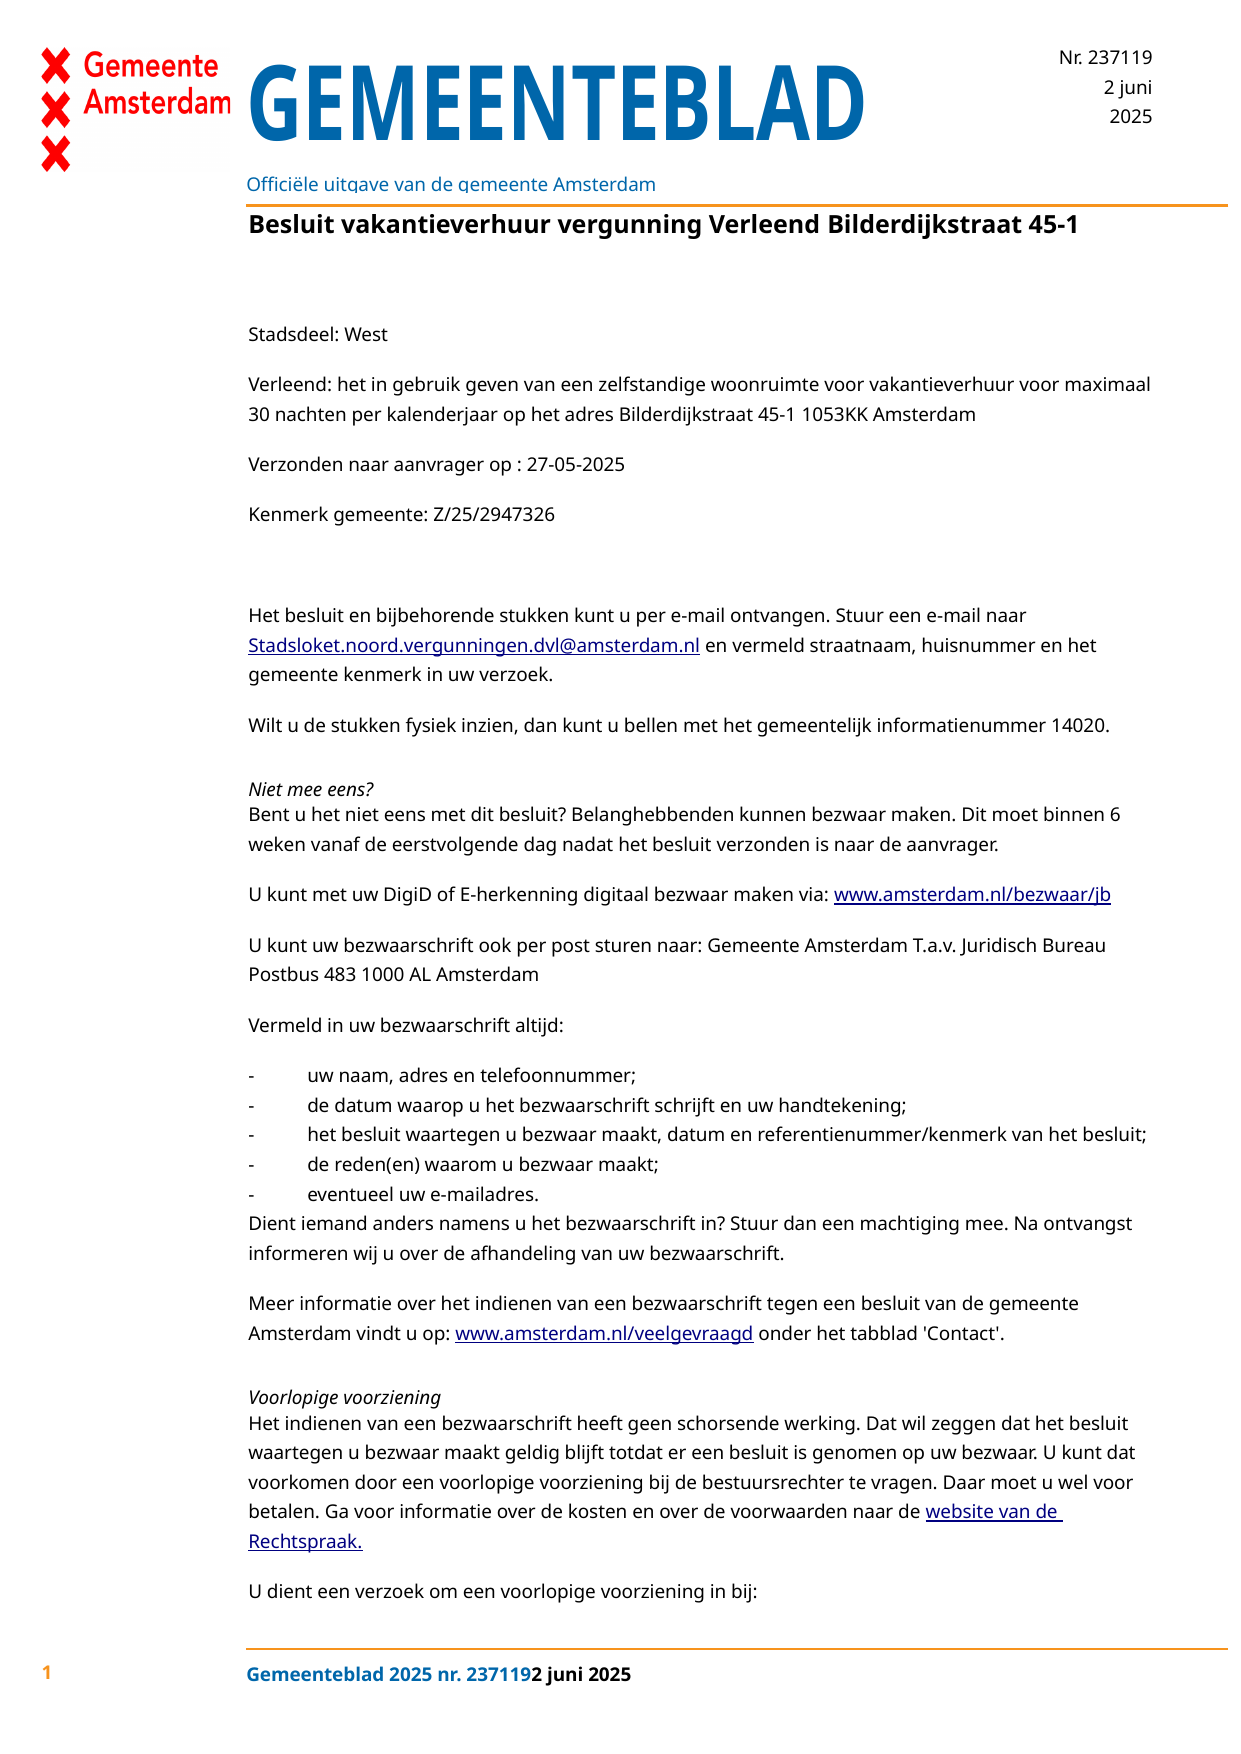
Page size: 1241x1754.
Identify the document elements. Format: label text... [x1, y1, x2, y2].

text U kunt met uw DigiD of E-herkenning digitaal bezwaar maken via: www.amsterdam.nl/bezwaar/jb [248, 882, 1152, 907]
list uw naam, adres en telefoonnummer; [248, 1062, 1152, 1088]
text U kunt uw bezwaarschrift ook per post sturen naar: Gemeente Amsterdam T.a.v. Juridisch Bureau Postbus 483 1000 AL Amsterdam [248, 932, 1152, 987]
text Besluit vakantieverhuur vergunning Verleend Bilderdijkstraat 45-1 [248, 207, 1152, 241]
text U dient een verzoek om een voorlopige voorziening in bij: [248, 1578, 1152, 1604]
picture [41, 47, 231, 172]
text Voorlopige voorziening [248, 1384, 1152, 1410]
text Stadsdeel: West [248, 321, 1152, 346]
text Verzonden naar aanvrager op : 27-05-2025 [248, 451, 1152, 477]
list de datum waarop u het bezwaarschrift schrijft en uw handtekening; [248, 1092, 1152, 1118]
text Meer informatie over het indienen van een bezwaarschrift tegen een besluit van de gemeente Amsterdam vindt u op: www.amsterdam.nl/veelgevraagd onder het tabblad 'Contact'. [248, 1290, 1152, 1346]
text Vermeld in uw bezwaarschrift altijd: [248, 1012, 1152, 1038]
list het besluit waartegen u bezwaar maakt, datum en referentienummer/kenmerk van het besluit; [248, 1122, 1152, 1147]
text Kenmerk gemeente: Z/25/2947326 [248, 502, 1152, 527]
text Niet mee eens? [248, 776, 1152, 802]
text Het indienen van een bezwaarschrift heeft geen schorsende werking. Dat wil zeggen dat het besluit waartegen u bezwaar maakt geldig blijft totdat er een besluit is genomen op uw bezwaar. U kunt dat voorkomen door een voorlopige voorziening bij de bestuursrechter te vragen. Daar moet u wel voor betalen. Ga voor informatie over de kosten en over de voorwaarden naar de website van de Rechtspraak. [248, 1410, 1152, 1554]
text Bent u het niet eens met dit besluit? Belanghebbenden kunnen bezwaar maken. Dit moet binnen 6 weken vanaf de eerstvolgende dag nadat het besluit verzonden is naar de aanvrager. [248, 802, 1152, 857]
text Verleend: het in gebruik geven van een zelfstandige woonruimte voor vakantieverhuur voor maximaal 30 nachten per kalenderjaar op het adres Bilderdijkstraat 45-1 1053KK Amsterdam [248, 371, 1152, 426]
list eventueel uw e-mailadres. [248, 1181, 1152, 1207]
text Het besluit en bijbehorende stukken kunt u per e-mail ontvangen. Stuur een e-mail naar Stadsloket.noord.vergunningen.dvl@amsterdam.nl en vermeld straatnaam, huisnummer en het gemeente kenmerk in uw verzoek. [248, 602, 1152, 687]
list de reden(en) waarom u bezwaar maakt; [248, 1151, 1152, 1177]
text Dient iemand anders namens u het bezwaarschrift in? Stuur dan een machtiging mee. Na ontvangst informeren wij u over de afhandeling van uw bezwaarschrift. [248, 1210, 1152, 1266]
text Wilt u de stukken fysiek inzien, dan kunt u bellen met het gemeentelijk informatienummer 14020. [248, 712, 1152, 738]
